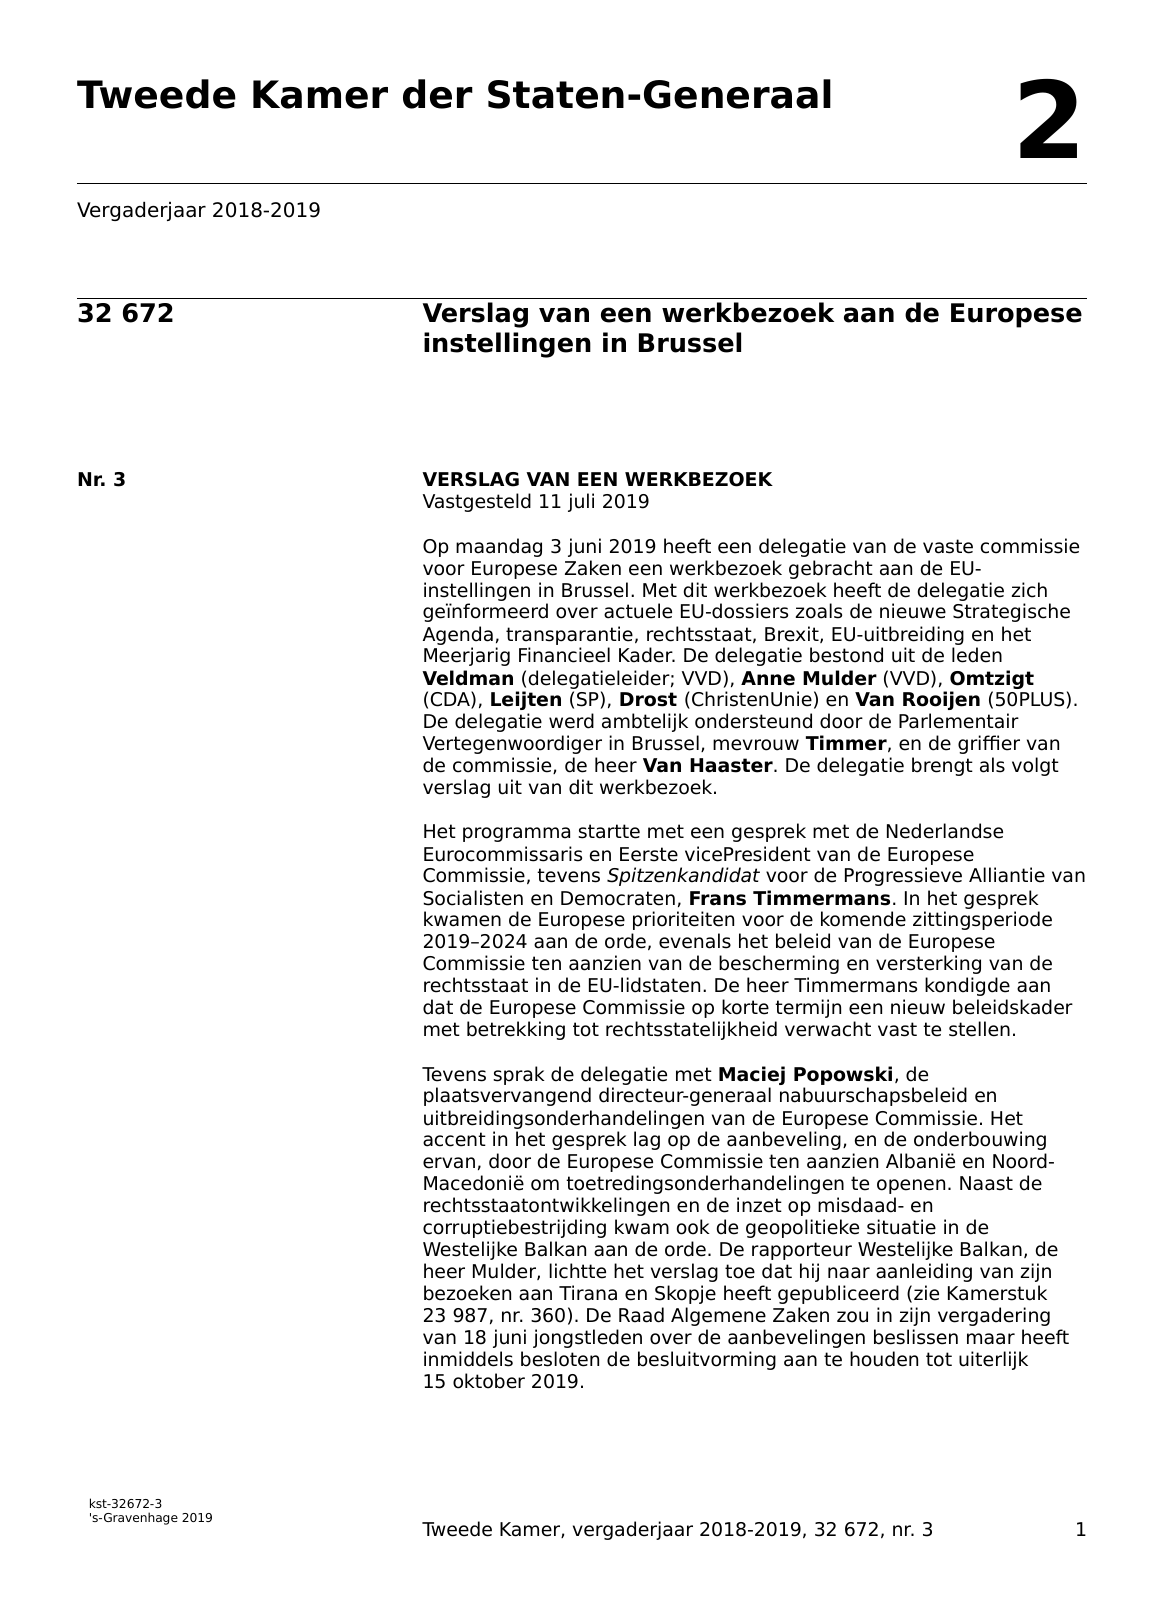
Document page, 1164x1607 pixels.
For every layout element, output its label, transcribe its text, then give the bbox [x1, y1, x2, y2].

text Op maandag 3 juni 2019 heeft een delegatie van de vaste commissie voor Europese Zaken een werkbezoek gebracht aan de EU-instellingen in Brussel. Met dit werkbezoek heeft de delegatie zich geïnformeerd over actuele EU-dossiers zoals de nieuwe Strategische Agenda, transparantie, rechtsstaat, Brexit, EU-uitbreiding en het Meerjarig Financieel Kader. De delegatie bestond uit de leden Veldman (delegatieleider; VVD), Anne Mulder (VVD), Omtzigt (CDA), Leijten (SP), Drost (ChristenUnie) en Van Rooijen (50PLUS). De delegatie werd ambtelijk ondersteund door de Parlementair Vertegenwoordiger in Brussel, mevrouw Timmer, en de griffier van de commissie, de heer Van Haaster. De delegatie brengt als volgt verslag uit van dit werkbezoek. [422, 536, 1087, 799]
table_header Tweede Kamer der Staten-Generaal [77, 59, 886, 183]
subtitle Nr. 3 VERSLAG VAN EEN WERKBEZOEK [77, 469, 1087, 491]
table_cell Vergaderjaar 2018-2019 [77, 184, 1087, 298]
text Het programma startte met een gesprek met de Nederlandse Eurocommissaris en Eerste vicePresident van de Europese Commissie, tevens Spitzenkandidat voor de Progressieve Alliantie van Socialisten en Democraten, Frans Timmermans. In het gesprek kwamen de Europese prioriteiten voor de komende zittingsperiode 2019–2024 aan de orde, evenals het beleid van de Europese Commissie ten aanzien van de bescherming en versterking van de rechtsstaat in de EU-lidstaten. De heer Timmermans kondigde aan dat de Europese Commissie op korte termijn een nieuw beleidskader met betrekking tot rechtsstatelijkheid verwacht vast te stellen. [422, 821, 1087, 1041]
text kst-32672-3 [88, 1497, 323, 1511]
subtitle 32 672 Verslag van een werkbezoek aan de Europese instellingen in Brussel [77, 299, 1087, 358]
text Vastgesteld 11 juli 2019 [422, 491, 1087, 513]
table_header 2 [886, 59, 1087, 183]
text 's-Gravenhage 2019 [88, 1511, 323, 1525]
text Tevens sprak de delegatie met Maciej Popowski, de plaatsvervangend directeur-generaal nabuurschapsbeleid en uitbreidingsonderhandelingen van de Europese Commissie. Het accent in het gesprek lag op de aanbeveling, en de onderbouwing ervan, door de Europese Commissie ten aanzien Albanië en Noord-Macedonië om toetredingsonderhandelingen te openen. Naast de rechtsstaatontwikkelingen en de inzet op misdaad- en corruptiebestrijding kwam ook de geopolitieke situatie in de Westelijke Balkan aan de orde. De rapporteur Westelijke Balkan, de heer Mulder, lichtte het verslag toe dat hij naar aanleiding van zijn bezoeken aan Tirana en Skopje heeft gepubliceerd (zie Kamerstuk 23 987, nr. 360). De Raad Algemene Zaken zou in zijn vergadering van 18 juni jongstleden over de aanbevelingen beslissen maar heeft inmiddels besloten de besluitvorming aan te houden tot uiterlijk 15 oktober 2019. [422, 1063, 1087, 1393]
